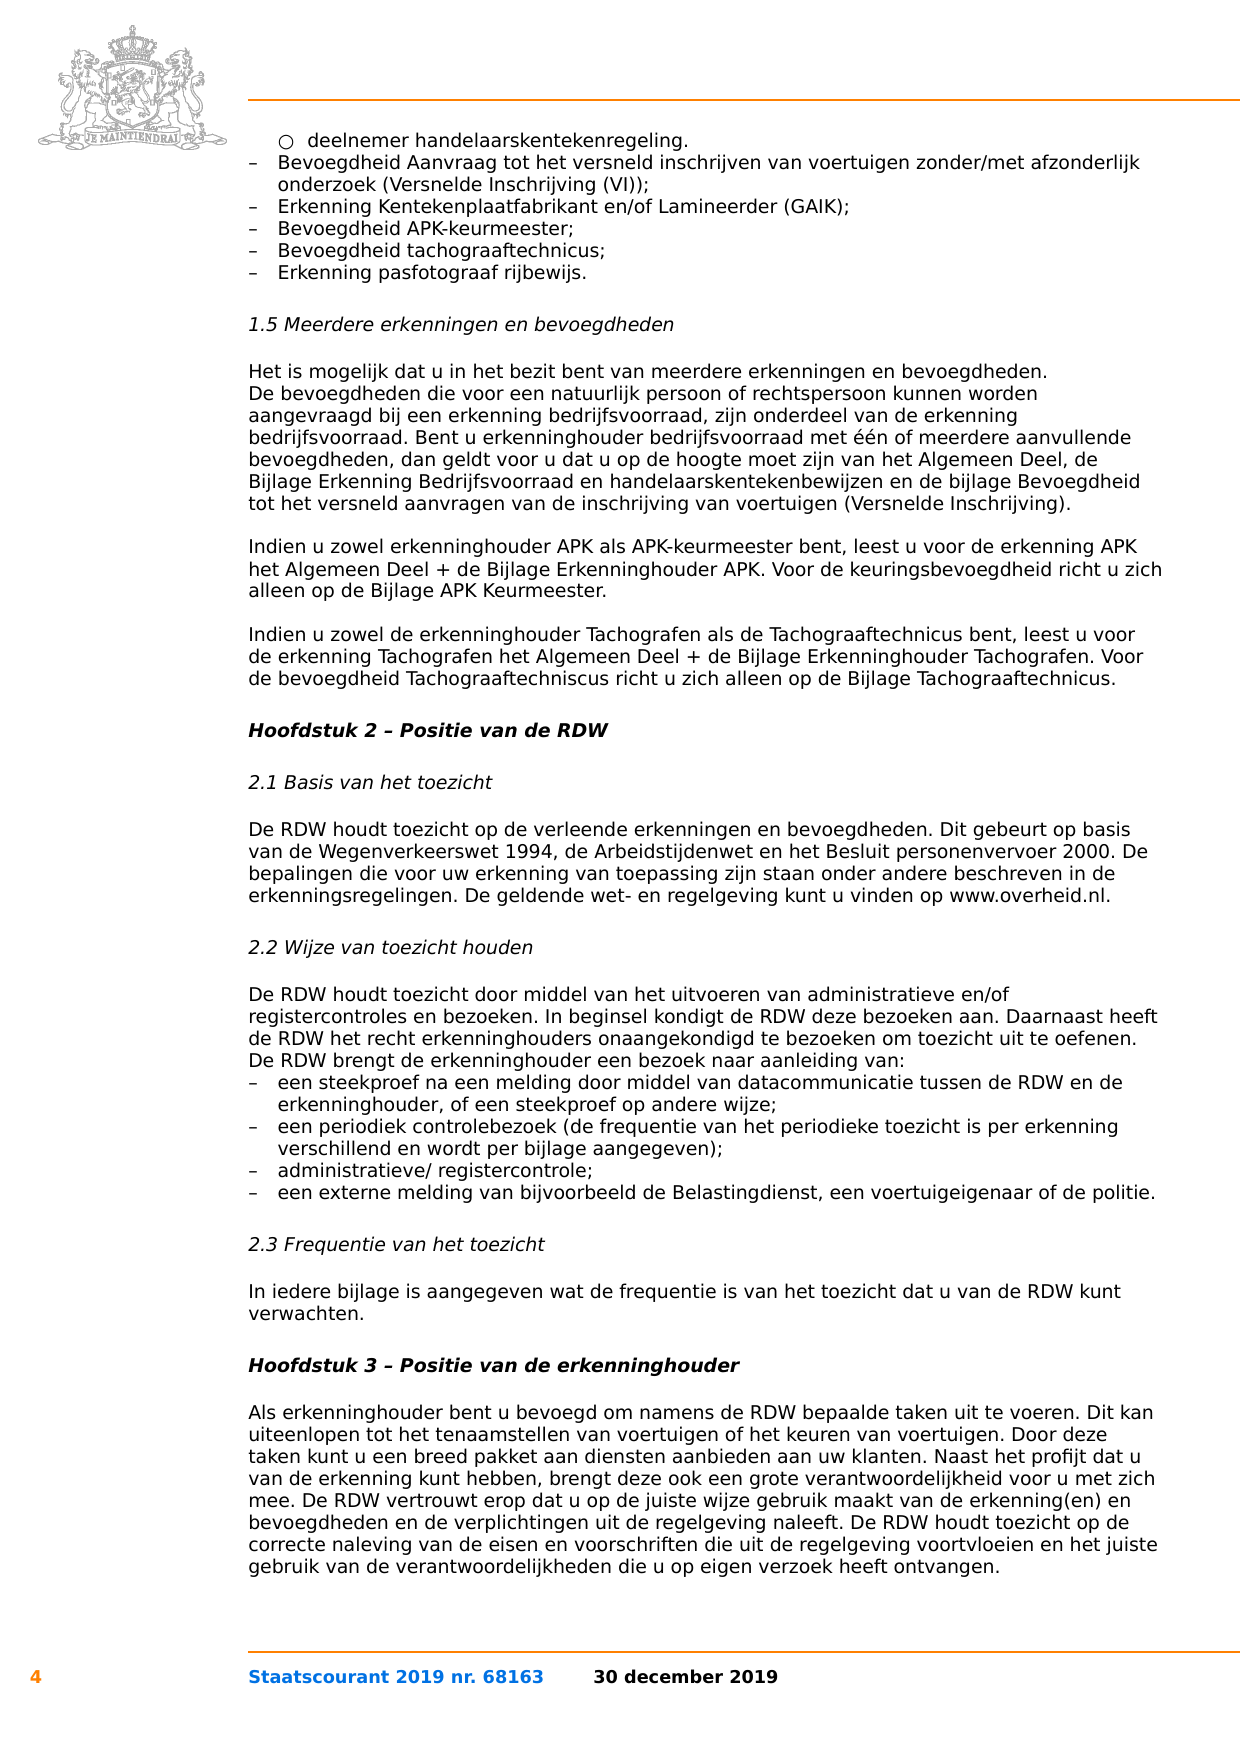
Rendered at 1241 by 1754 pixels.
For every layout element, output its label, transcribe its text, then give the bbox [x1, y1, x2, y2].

subtitle 1.5 Meerdere erkenningen en bevoegdheden [248, 314, 1163, 336]
text – Bevoegdheid APK-keurmeester; [248, 218, 1163, 240]
text – Erkenning pasfotograaf rijbewijs. [248, 262, 1163, 284]
text Als erkenninghouder bent u bevoegd om namens de RDW bepaalde taken uit te voeren. Dit kan uiteenlopen tot het tenaamstellen van voertuigen of het keuren van voertuigen. Door deze taken kunt u een breed pakket aan diensten aanbieden aan uw klanten. Naast het profijt dat u van de erkenning kunt hebben, brengt deze ook een grote verantwoordelijkheid voor u met zich mee. De RDW vertrouwt erop dat u op de juiste wijze gebruik maakt van de erkenning(en) en bevoegdheden en de verplichtingen uit de regelgeving naleeft. De RDW houdt toezicht op de correcte naleving van de eisen en voorschriften die uit de regelgeving voortvloeien en het juiste gebruik van de verantwoordelijkheden die u op eigen verzoek heeft ontvangen. [248, 1402, 1163, 1578]
subtitle 2.2 Wijze van toezicht houden [248, 937, 1163, 959]
text – een steekproef na een melding door middel van datacommunicatie tussen de RDW en de erkenninghouder, of een steekproef op andere wijze; [248, 1072, 1163, 1116]
text Indien u zowel de erkenninghouder Tachografen als de Tachograaftechnicus bent, leest u voor de erkenning Tachografen het Algemeen Deel + de Bijlage Erkenninghouder Tachografen. Voor de bevoegdheid Tachograaftechniscus richt u zich alleen op de Bijlage Tachograaftechnicus. [248, 624, 1163, 690]
subtitle Hoofdstuk 2 – Positie van de RDW [248, 720, 1163, 742]
text – Bevoegdheid tachograaftechnicus; [248, 240, 1163, 262]
text – een externe melding van bijvoorbeeld de Belastingdienst, een voertuigeigenaar of de politie. [248, 1182, 1163, 1204]
text ○ deelnemer handelaarskentekenregeling. [278, 130, 1163, 152]
subtitle Hoofdstuk 3 – Positie van de erkenninghouder [248, 1355, 1163, 1377]
text – Erkenning Kentekenplaatfabrikant en/of Lamineerder (GAIK); [248, 196, 1163, 218]
text – een periodiek controlebezoek (de frequentie van het periodieke toezicht is per erkenning verschillend en wordt per bijlage aangegeven); [248, 1116, 1163, 1160]
picture [38, 25, 227, 150]
text – Bevoegdheid Aanvraag tot het versneld inschrijven van voertuigen zonder/met afzonderlijk onderzoek (Versnelde Inschrijving (VI)); [248, 152, 1163, 196]
text Het is mogelijk dat u in het bezit bent van meerdere erkenningen en bevoegdheden. [248, 361, 1163, 383]
text In iedere bijlage is aangegeven wat de frequentie is van het toezicht dat u van de RDW kunt verwachten. [248, 1281, 1163, 1325]
subtitle 2.1 Basis van het toezicht [248, 772, 1163, 794]
text De bevoegdheden die voor een natuurlijk persoon of rechtspersoon kunnen worden aangevraagd bij een erkenning bedrijfsvoorraad, zijn onderdeel van de erkenning bedrijfsvoorraad. Bent u erkenninghouder bedrijfsvoorraad met één of meerdere aanvullende bevoegdheden, dan geldt voor u dat u op de hoogte moet zijn van het Algemeen Deel, de Bijlage Erkenning Bedrijfsvoorraad en handelaarskentekenbewijzen en de bijlage Bevoegdheid tot het versneld aanvragen van de inschrijving van voertuigen (Versnelde Inschrijving). [248, 383, 1163, 514]
subtitle 2.3 Frequentie van het toezicht [248, 1234, 1163, 1256]
text De RDW houdt toezicht op de verleende erkenningen en bevoegdheden. Dit gebeurt op basis van de Wegenverkeerswet 1994, de Arbeidstijdenwet en het Besluit personenvervoer 2000. De bepalingen die voor uw erkenning van toepassing zijn staan onder andere beschreven in de erkenningsregelingen. De geldende wet- en regelgeving kunt u vinden op www.overheid.nl. [248, 819, 1163, 907]
text Indien u zowel erkenninghouder APK als APK-keurmeester bent, leest u voor de erkenning APK het Algemeen Deel + de Bijlage Erkenninghouder APK. Voor de keuringsbevoegdheid richt u zich alleen op de Bijlage APK Keurmeester. [248, 536, 1163, 602]
text De RDW houdt toezicht door middel van het uitvoeren van administratieve en/of registercontroles en bezoeken. In beginsel kondigt de RDW deze bezoeken aan. Daarnaast heeft de RDW het recht erkenninghouders onaangekondigd te bezoeken om toezicht uit te oefenen. De RDW brengt de erkenninghouder een bezoek naar aanleiding van: [248, 984, 1163, 1072]
text – administratieve/ registercontrole; [248, 1160, 1163, 1182]
